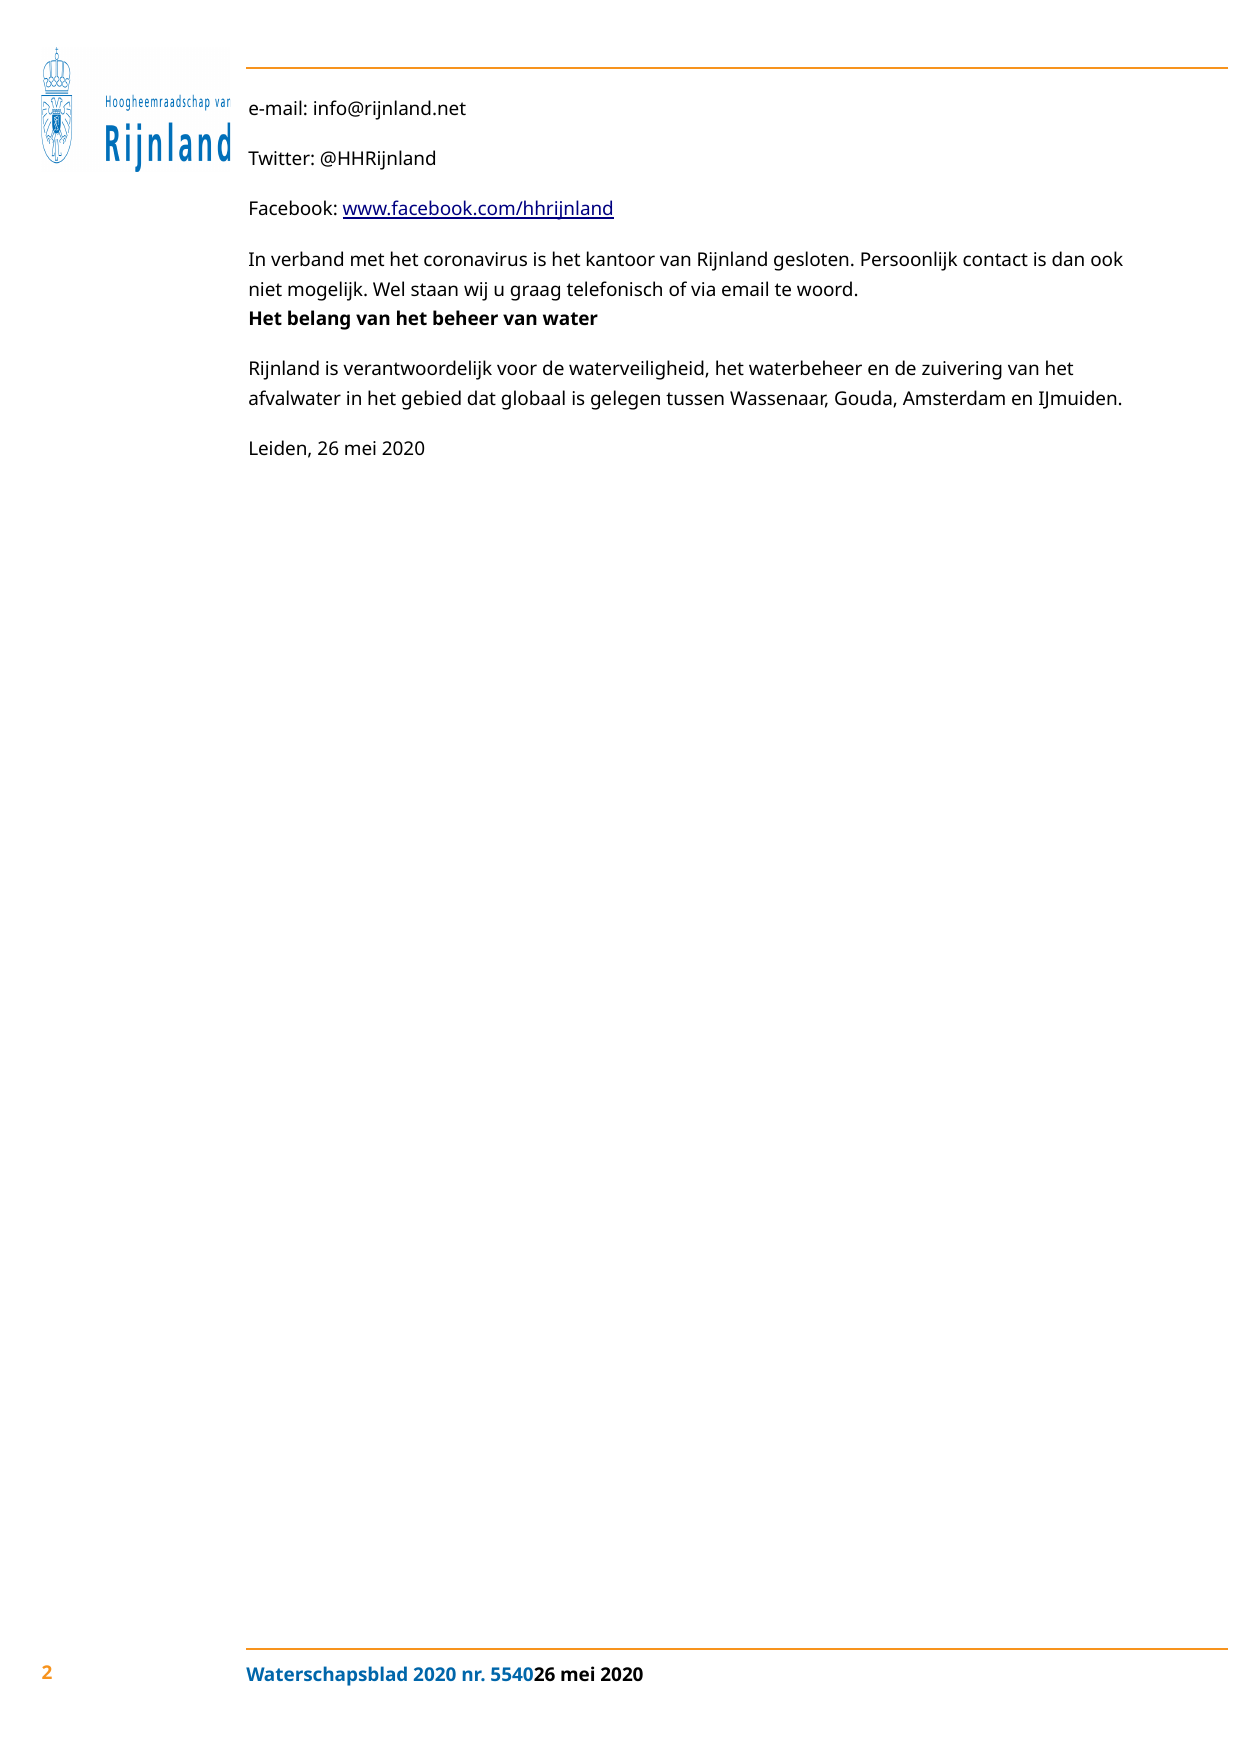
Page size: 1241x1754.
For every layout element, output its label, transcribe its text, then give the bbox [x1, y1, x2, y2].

text Leiden, 26 mei 2020 [248, 435, 1152, 461]
text e-mail: info@rijnland.net [248, 95, 1152, 121]
text Twitter: @HHRijnland [248, 145, 1152, 171]
picture [41, 47, 231, 172]
text Het belang van het beheer van water [248, 305, 1152, 330]
text Rijnland is verantwoordelijk voor de waterveiligheid, het waterbeheer en de zuivering van het afvalwater in het gebied dat globaal is gelegen tussen Wassenaar, Gouda, Amsterdam en IJmuiden. [248, 355, 1152, 410]
text Facebook: www.facebook.com/hhrijnland [248, 196, 1152, 221]
table_header In verband met het coronavirus is het kantoor van Rijnland gesloten. Persoonlijk contact is dan ook niet mogelijk. Wel staan wij u graag telefonisch of via email te woord. [248, 246, 1152, 301]
